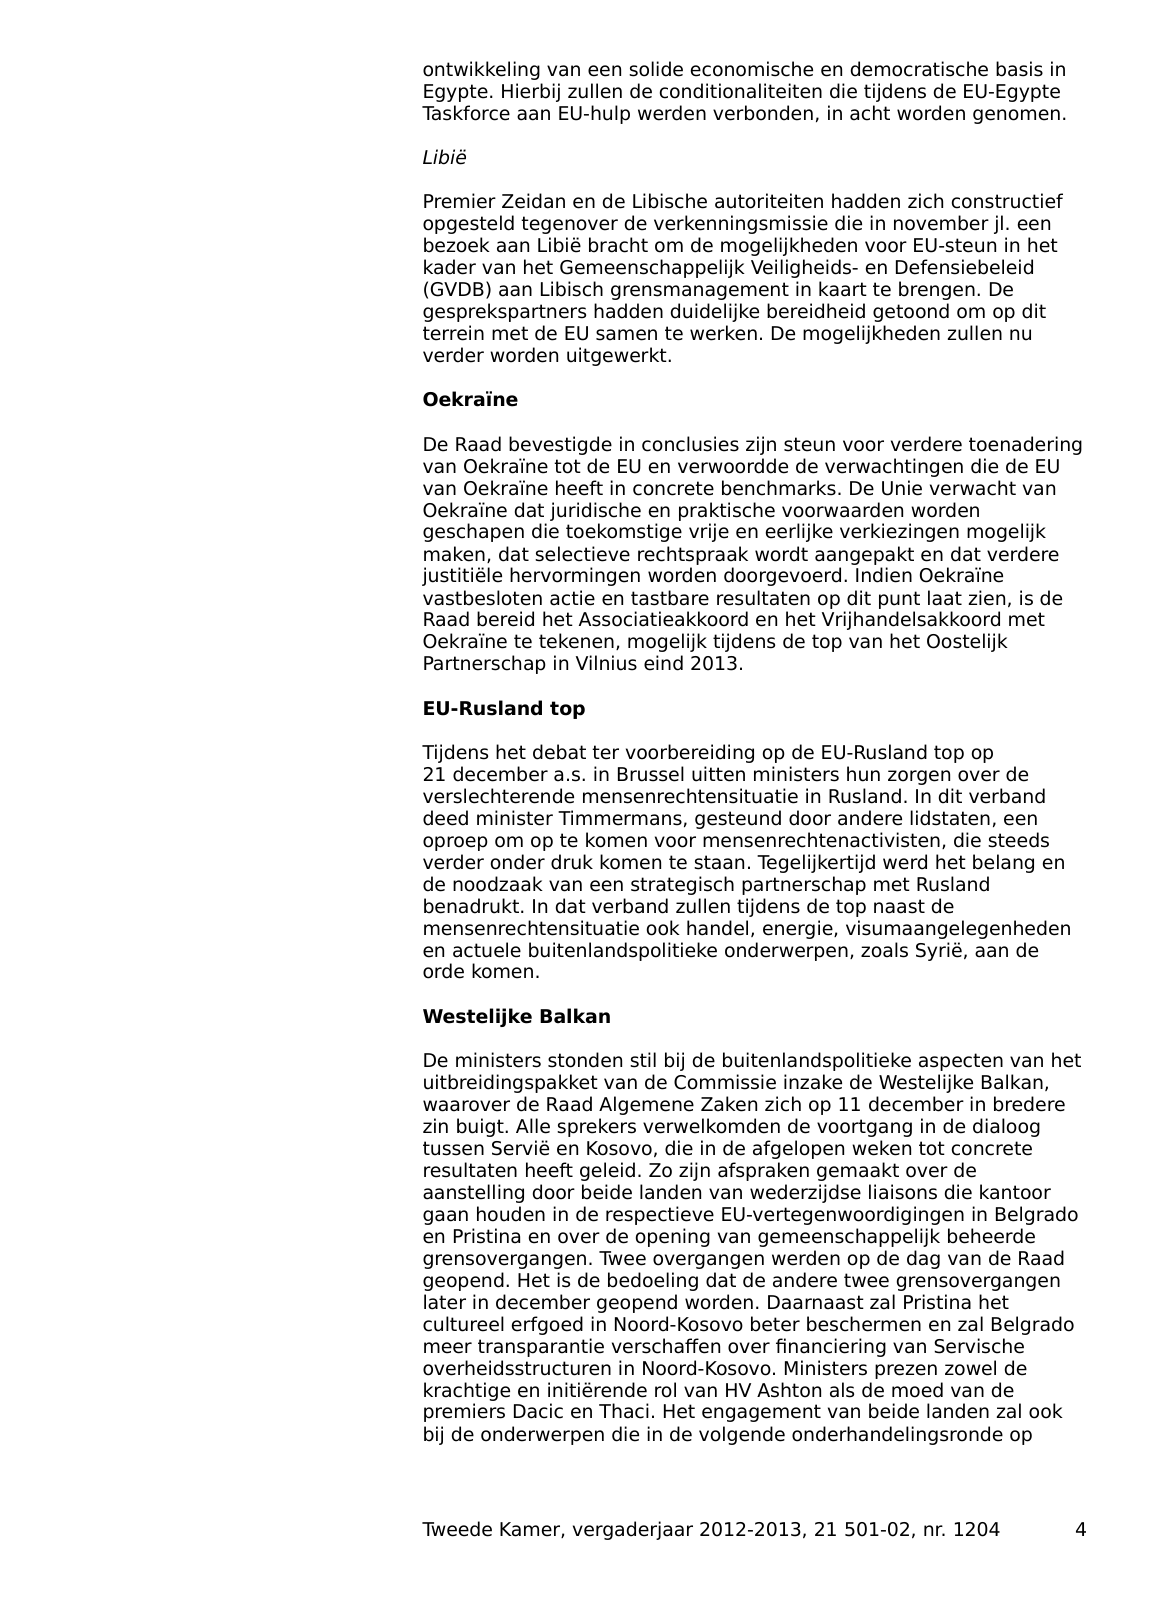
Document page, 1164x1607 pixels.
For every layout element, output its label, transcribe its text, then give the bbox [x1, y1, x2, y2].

subtitle Libië [422, 147, 1087, 169]
text Tijdens het debat ter voorbereiding op de EU-Rusland top op 21 december a.s. in Brussel uitten ministers hun zorgen over de verslechterende mensenrechtensituatie in Rusland. In dit verband deed minister Timmermans, gesteund door andere lidstaten, een oproep om op te komen voor mensenrechtenactivisten, die steeds verder onder druk komen te staan. Tegelijkertijd werd het belang en de noodzaak van een strategisch partnerschap met Rusland benadrukt. In dat verband zullen tijdens de top naast de mensenrechtensituatie ook handel, energie, visumaangelegenheden en actuele buitenlandspolitieke onderwerpen, zoals Syrië, aan de orde komen. [422, 742, 1087, 983]
text De Raad bevestigde in conclusies zijn steun voor verdere toenadering van Oekraïne tot de EU en verwoordde de verwachtingen die de EU van Oekraïne heeft in concrete benchmarks. De Unie verwacht van Oekraïne dat juridische en praktische voorwaarden worden geschapen die toekomstige vrije en eerlijke verkiezingen mogelijk maken, dat selectieve rechtspraak wordt aangepakt en dat verdere justitiële hervormingen worden doorgevoerd. Indien Oekraïne vastbesloten actie en tastbare resultaten op dit punt laat zien, is de Raad bereid het Associatieakkoord en het Vrijhandelsakkoord met Oekraïne te tekenen, mogelijk tijdens de top van het Oostelijk Partnerschap in Vilnius eind 2013. [422, 433, 1087, 675]
subtitle Westelijke Balkan [422, 1006, 1087, 1028]
subtitle EU-Rusland top [422, 697, 1087, 719]
text ontwikkeling van een solide economische en democratische basis in Egypte. Hierbij zullen de conditionaliteiten die tijdens de EU-Egypte Taskforce aan EU-hulp werden verbonden, in acht worden genomen. [422, 59, 1087, 125]
text Premier Zeidan en de Libische autoriteiten hadden zich constructief opgesteld tegenover de verkenningsmissie die in november jl. een bezoek aan Libië bracht om de mogelijkheden voor EU-steun in het kader van het Gemeenschappelijk Veiligheids- en Defensiebeleid (GVDB) aan Libisch grensmanagement in kaart te brengen. De gesprekspartners hadden duidelijke bereidheid getoond om op dit terrein met de EU samen te werken. De mogelijkheden zullen nu verder worden uitgewerkt. [422, 191, 1087, 367]
text De ministers stonden stil bij de buitenlandspolitieke aspecten van het uitbreidingspakket van de Commissie inzake de Westelijke Balkan, waarover de Raad Algemene Zaken zich op 11 december in bredere zin buigt. Alle sprekers verwelkomden de voortgang in de dialoog tussen Servië en Kosovo, die in de afgelopen weken tot concrete resultaten heeft geleid. Zo zijn afspraken gemaakt over de aanstelling door beide landen van wederzijdse liaisons die kantoor gaan houden in de respectieve EU-vertegenwoordigingen in Belgrado en Pristina en over de opening van gemeenschappelijk beheerde grensovergangen. Twee overgangen werden op de dag van de Raad geopend. Het is de bedoeling dat de andere twee grensovergangen later in december geopend worden. Daarnaast zal Pristina het cultureel erfgoed in Noord-Kosovo beter beschermen en zal Belgrado meer transparantie verschaffen over financiering van Servische overheidsstructuren in Noord-Kosovo. Ministers prezen zowel de krachtige en initiërende rol van HV Ashton als de moed van de premiers Dacic en Thaci. Het engagement van beide landen zal ook bij de onderwerpen die in de volgende onderhandelingsronde op [422, 1050, 1087, 1445]
subtitle Oekraïne [422, 389, 1087, 411]
